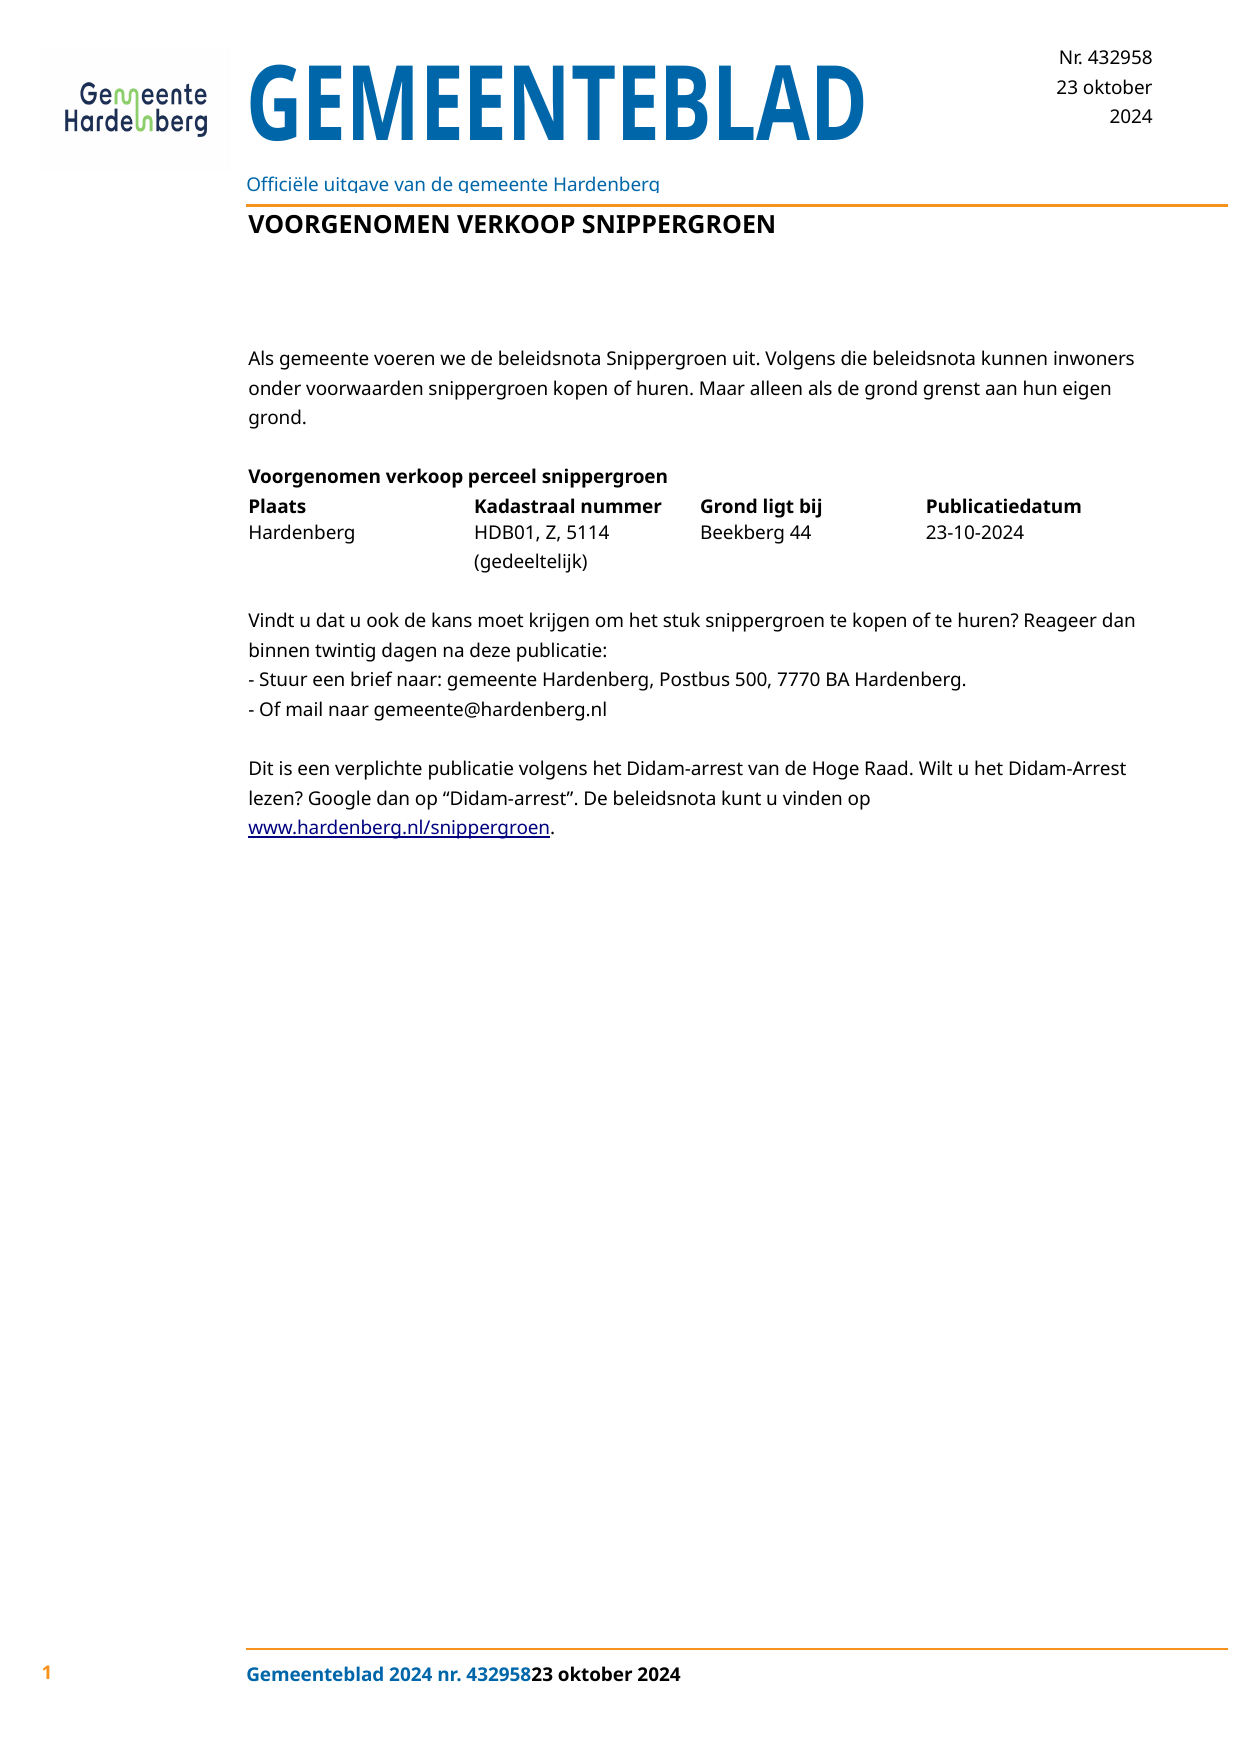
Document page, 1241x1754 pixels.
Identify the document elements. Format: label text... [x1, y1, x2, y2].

table_header Grond ligt bij [700, 493, 926, 519]
table_header Kadastraal nummer [474, 493, 700, 519]
text VOORGENOMEN VERKOOP SNIPPERGROEN [248, 207, 1152, 241]
table_cell Beekberg 44 [700, 519, 926, 574]
text Dit is een verplichte publicatie volgens het Didam-arrest van de Hoge Raad. Wilt u het Didam-Arrest lezen? Google dan op “Didam-arrest”. De beleidsnota kunt u vinden op www.hardenberg.nl/snippergroen. [248, 755, 1152, 840]
table_header Publicatiedatum [926, 493, 1152, 519]
table_cell 23-10-2024 [926, 519, 1152, 574]
text Voorgenomen verkoop perceel snippergroen [248, 464, 1152, 489]
table_header Plaats [248, 493, 474, 519]
text - Of mail naar gemeente@hardenberg.nl [248, 696, 1152, 722]
table_cell Hardenberg [248, 519, 474, 574]
picture [41, 47, 231, 172]
text Als gemeente voeren we de beleidsnota Snippergroen uit. Volgens die beleidsnota kunnen inwoners onder voorwaarden snippergroen kopen of huren. Maar alleen als de grond grenst aan hun eigen grond. [248, 345, 1152, 430]
table_cell HDB01, Z, 5114 (gedeeltelijk) [474, 519, 700, 574]
text - Stuur een brief naar: gemeente Hardenberg, Postbus 500, 7770 BA Hardenberg. [248, 666, 1152, 692]
text Vindt u dat u ook de kans moet krijgen om het stuk snippergroen te kopen of te huren? Reageer dan binnen twintig dagen na deze publicatie: [248, 607, 1152, 662]
